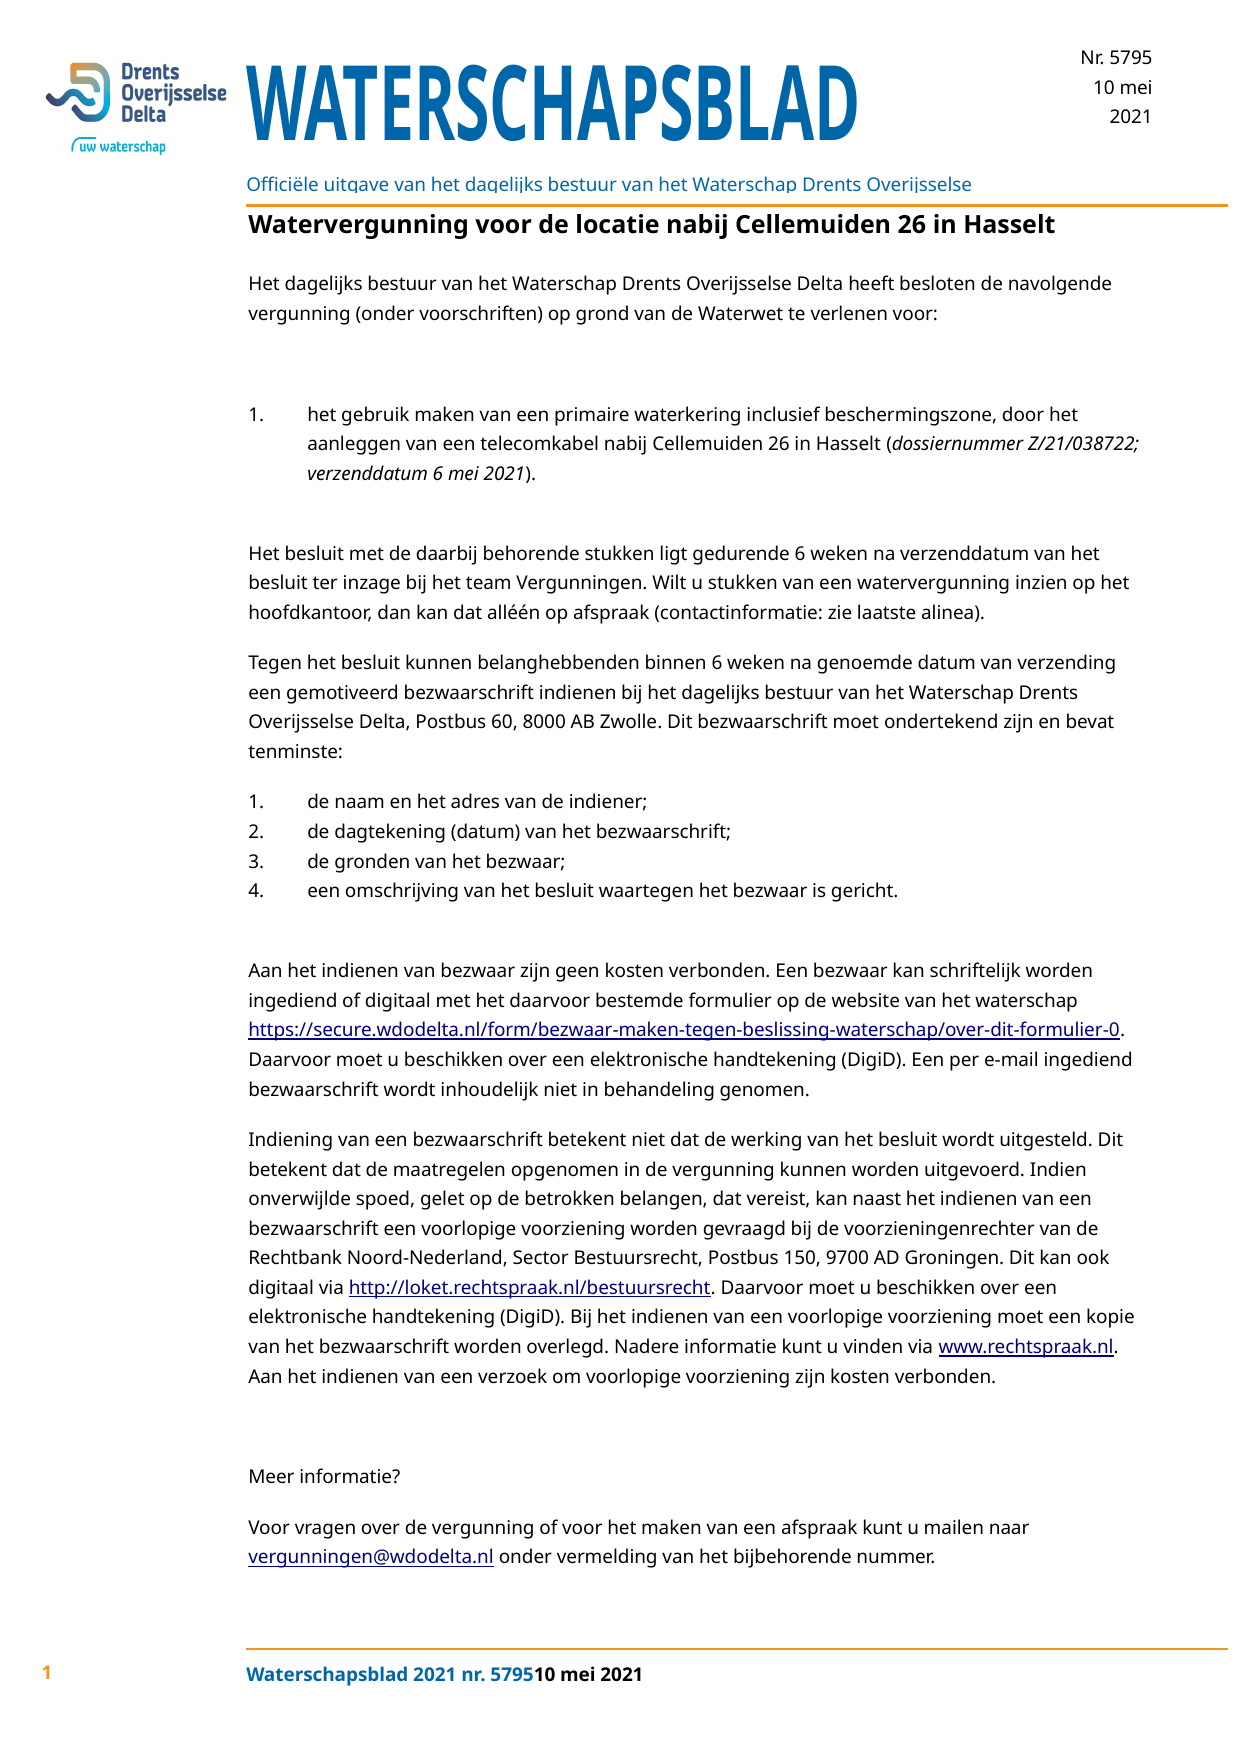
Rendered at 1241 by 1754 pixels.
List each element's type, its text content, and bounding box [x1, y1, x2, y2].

text Watervergunning voor de locatie nabij Cellemuiden 26 in Hasselt [248, 207, 1152, 241]
text Meer informatie? [248, 1464, 1152, 1489]
text Het besluit met de daarbij behorende stukken ligt gedurende 6 weken na verzenddatum van het besluit ter inzage bij het team Vergunningen. Wilt u stukken van een watervergunning inzien op het hoofdkantoor, dan kan dat alléén op afspraak (contactinformatie: zie laatste alinea). [248, 540, 1152, 625]
text Voor vragen over de vergunning of voor het maken van een afspraak kunt u mailen naar vergunningen@wdodelta.nl onder vermelding van het bijbehorende nummer. [248, 1514, 1152, 1569]
text Tegen het besluit kunnen belanghebbenden binnen 6 weken na genoemde datum van verzending een gemotiveerd bezwaarschrift indienen bij het dagelijks bestuur van het Waterschap Drents Overijsselse Delta, Postbus 60, 8000 AB Zwolle. Dit bezwaarschrift moet ondertekend zijn en bevat tenminste: [248, 649, 1152, 764]
text Het dagelijks bestuur van het Waterschap Drents Overijsselse Delta heeft besloten de navolgende vergunning (onder voorschriften) op grond van de Waterwet te verlenen voor: [248, 270, 1152, 326]
picture [41, 47, 231, 172]
list de dagtekening (datum) van het bezwaarschrift; [248, 818, 1152, 844]
text Indiening van een bezwaarschrift betekent niet dat de werking van het besluit wordt uitgesteld. Dit betekent dat de maatregelen opgenomen in de vergunning kunnen worden uitgevoerd. Indien onverwijlde spoed, gelet op de betrokken belangen, dat vereist, kan naast het indienen van een bezwaarschrift een voorlopige voorziening worden gevraagd bij de voorzieningenrechter van de Rechtbank Noord-Nederland, Sector Bestuursrecht, Postbus 150, 9700 AD Groningen. Dit kan ook digitaal via http://loket.rechtspraak.nl/bestuursrecht. Daarvoor moet u beschikken over een elektronische handtekening (DigiD). Bij het indienen van een voorlopige voorziening moet een kopie van het bezwaarschrift worden overlegd. Nadere informatie kunt u vinden via www.rechtspraak.nl. Aan het indienen van een verzoek om voorlopige voorziening zijn kosten verbonden. [248, 1126, 1152, 1388]
list de naam en het adres van de indiener; [248, 789, 1152, 814]
text Aan het indienen van bezwaar zijn geen kosten verbonden. Een bezwaar kan schriftelijk worden ingediend of digitaal met het daarvoor bestemde formulier op de website van het waterschap https://secure.wdodelta.nl/form/bezwaar-maken-tegen-beslissing-waterschap/over-dit-formulier-0. Daarvoor moet u beschikken over een elektronische handtekening (DigiD). Een per e-mail ingediend bezwaarschrift wordt inhoudelijk niet in behandeling genomen. [248, 957, 1152, 1101]
list de gronden van het bezwaar; [248, 848, 1152, 873]
list het gebruik maken van een primaire waterkering inclusief beschermingszone, door het aanleggen van een telecomkabel nabij Cellemuiden 26 in Hasselt (dossiernummer Z/21/038722; verzenddatum 6 mei 2021). [248, 401, 1152, 486]
list een omschrijving van het besluit waartegen het bezwaar is gericht. [248, 877, 1152, 903]
